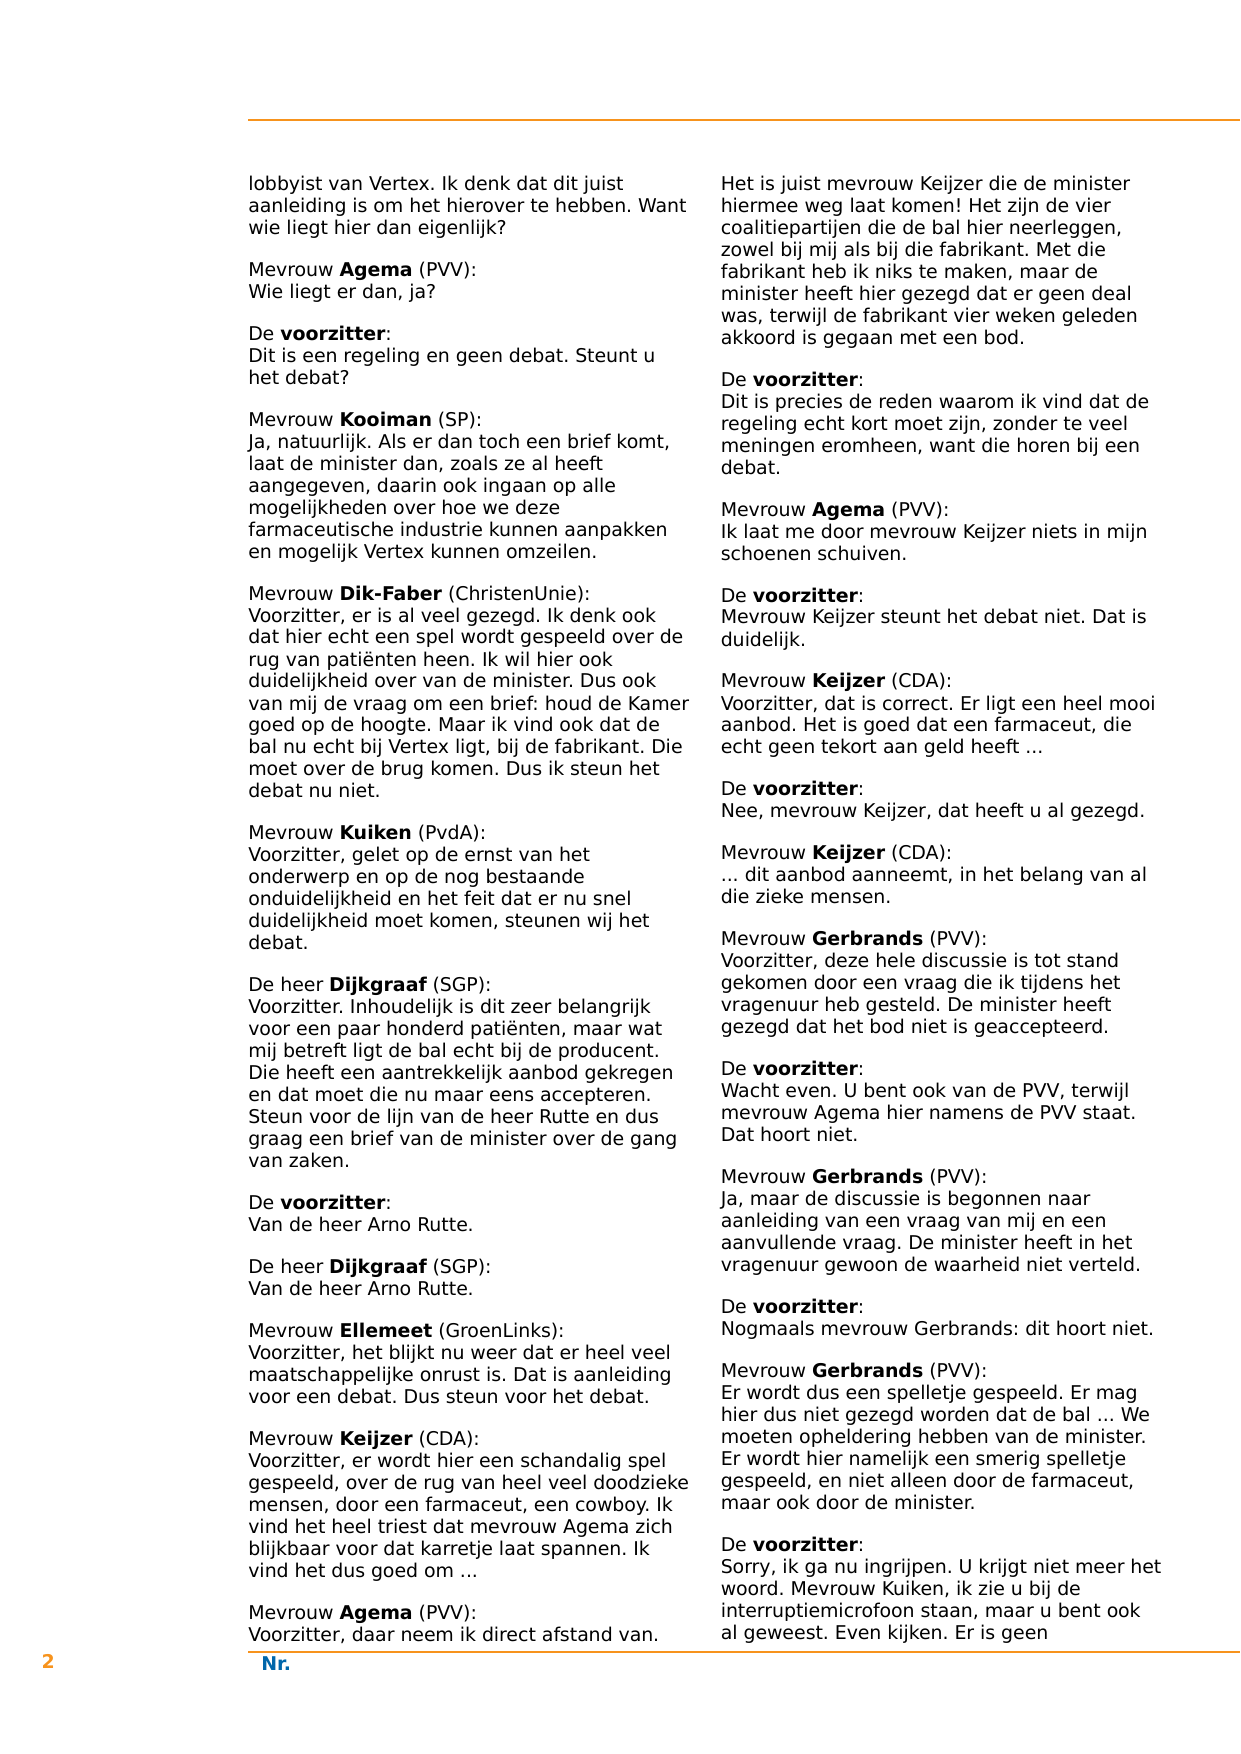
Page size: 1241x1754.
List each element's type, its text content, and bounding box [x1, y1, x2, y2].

text Voorzitter, daar neem ik direct afstand van. [248, 1624, 691, 1646]
text Voorzitter, dat is correct. Er ligt een heel mooi aanbod. Het is goed dat een farmaceut, die echt geen tekort aan geld heeft ... [721, 692, 1163, 758]
text Het is juist mevrouw Keijzer die de minister hiermee weg laat komen! Het zijn de vier coalitiepartijen die de bal hier neerleggen, zowel bij mij als bij die fabrikant. Met die fabrikant heb ik niks te maken, maar de minister heeft hier gezegd dat er geen deal was, terwijl de fabrikant vier weken geleden akkoord is gegaan met een bod. [721, 173, 1163, 349]
text Mevrouw Kooiman (SP): [248, 409, 691, 431]
text Voorzitter, er wordt hier een schandalig spel gespeeld, over de rug van heel veel doodzieke mensen, door een farmaceut, een cowboy. Ik vind het heel triest dat mevrouw Agema zich blijkbaar voor dat karretje laat spannen. Ik vind het dus goed om ... [248, 1450, 691, 1582]
text Er wordt dus een spelletje gespeeld. Er mag hier dus niet gezegd worden dat de bal ... We moeten opheldering hebben van de minister. Er wordt hier namelijk een smerig spelletje gespeeld, en niet alleen door de farmaceut, maar ook door de minister. [721, 1382, 1163, 1514]
text De voorzitter: [721, 584, 1163, 606]
text Voorzitter, gelet op de ernst van het onderwerp en op de nog bestaande onduidelijkheid en het feit dat er nu snel duidelijkheid moet komen, steunen wij het debat. [248, 844, 691, 954]
text De heer Dijkgraaf (SGP): [248, 974, 691, 996]
text Mevrouw Keijzer steunt het debat niet. Dat is duidelijk. [721, 606, 1163, 650]
text Dit is precies de reden waarom ik vind dat de regeling echt kort moet zijn, zonder te veel meningen eromheen, want die horen bij een debat. [721, 391, 1163, 478]
text Mevrouw Keijzer (CDA): [721, 670, 1163, 692]
text Ik laat me door mevrouw Keijzer niets in mijn schoenen schuiven. [721, 521, 1163, 564]
text Mevrouw Agema (PVV): [248, 1602, 691, 1624]
text De voorzitter: [721, 1058, 1163, 1080]
text De voorzitter: [248, 323, 691, 345]
text De voorzitter: [721, 778, 1163, 800]
text Wacht even. U bent ook van de PVV, terwijl mevrouw Agema hier namens de PVV staat. Dat hoort niet. [721, 1080, 1163, 1146]
text ... dit aanbod aanneemt, in het belang van al die zieke mensen. [721, 864, 1163, 908]
text Wie liegt er dan, ja? [248, 281, 691, 303]
text lobbyist van Vertex. Ik denk dat dit juist aanleiding is om het hierover te hebben. Want wie liegt hier dan eigenlijk? [248, 173, 691, 239]
text Mevrouw Gerbrands (PVV): [721, 928, 1163, 950]
text Mevrouw Gerbrands (PVV): [721, 1360, 1163, 1382]
text Voorzitter, het blijkt nu weer dat er heel veel maatschappelijke onrust is. Dat is aanleiding voor een debat. Dus steun voor het debat. [248, 1342, 691, 1408]
text Van de heer Arno Rutte. [248, 1214, 691, 1236]
text De voorzitter: [721, 1296, 1163, 1318]
text De heer Dijkgraaf (SGP): [248, 1256, 691, 1278]
text Mevrouw Dik-Faber (ChristenUnie): [248, 582, 691, 604]
text Mevrouw Keijzer (CDA): [721, 842, 1163, 864]
text Sorry, ik ga nu ingrijpen. U krijgt niet meer het woord. Mevrouw Kuiken, ik zie u bij de interruptiemicrofoon staan, maar u bent ook al geweest. Even kijken. Er is geen [721, 1556, 1163, 1644]
text Voorzitter, er is al veel gezegd. Ik denk ook dat hier echt een spel wordt gespeeld over de rug van patiënten heen. Ik wil hier ook duidelijkheid over van de minister. Dus ook van mij de vraag om een brief: houd de Kamer goed op de hoogte. Maar ik vind ook dat de bal nu echt bij Vertex ligt, bij de fabrikant. Die moet over de brug komen. Dus ik steun het debat nu niet. [248, 604, 691, 802]
text De voorzitter: [721, 369, 1163, 391]
text Mevrouw Gerbrands (PVV): [721, 1166, 1163, 1188]
text Voorzitter. Inhoudelijk is dit zeer belangrijk voor een paar honderd patiënten, maar wat mij betreft ligt de bal echt bij de producent. Die heeft een aantrekkelijk aanbod gekregen en dat moet die nu maar eens accepteren. Steun voor de lijn van de heer Rutte en dus graag een brief van de minister over de gang van zaken. [248, 996, 691, 1172]
text Dit is een regeling en geen debat. Steunt u het debat? [248, 345, 691, 389]
text Nee, mevrouw Keijzer, dat heeft u al gezegd. [721, 800, 1163, 822]
text Mevrouw Kuiken (PvdA): [248, 822, 691, 844]
text De voorzitter: [248, 1192, 691, 1214]
text Van de heer Arno Rutte. [248, 1278, 691, 1300]
text Mevrouw Agema (PVV): [721, 498, 1163, 521]
text Mevrouw Agema (PVV): [248, 259, 691, 281]
text Ja, natuurlijk. Als er dan toch een brief komt, laat de minister dan, zoals ze al heeft aangegeven, daarin ook ingaan op alle mogelijkheden over hoe we deze farmaceutische industrie kunnen aanpakken en mogelijk Vertex kunnen omzeilen. [248, 431, 691, 562]
text De voorzitter: [721, 1534, 1163, 1556]
text Nogmaals mevrouw Gerbrands: dit hoort niet. [721, 1318, 1163, 1340]
text Ja, maar de discussie is begonnen naar aanleiding van een vraag van mij en een aanvullende vraag. De minister heeft in het vragenuur gewoon de waarheid niet verteld. [721, 1188, 1163, 1276]
text Voorzitter, deze hele discussie is tot stand gekomen door een vraag die ik tijdens het vragenuur heb gesteld. De minister heeft gezegd dat het bod niet is geaccepteerd. [721, 950, 1163, 1038]
text Mevrouw Ellemeet (GroenLinks): [248, 1320, 691, 1342]
text Mevrouw Keijzer (CDA): [248, 1428, 691, 1450]
